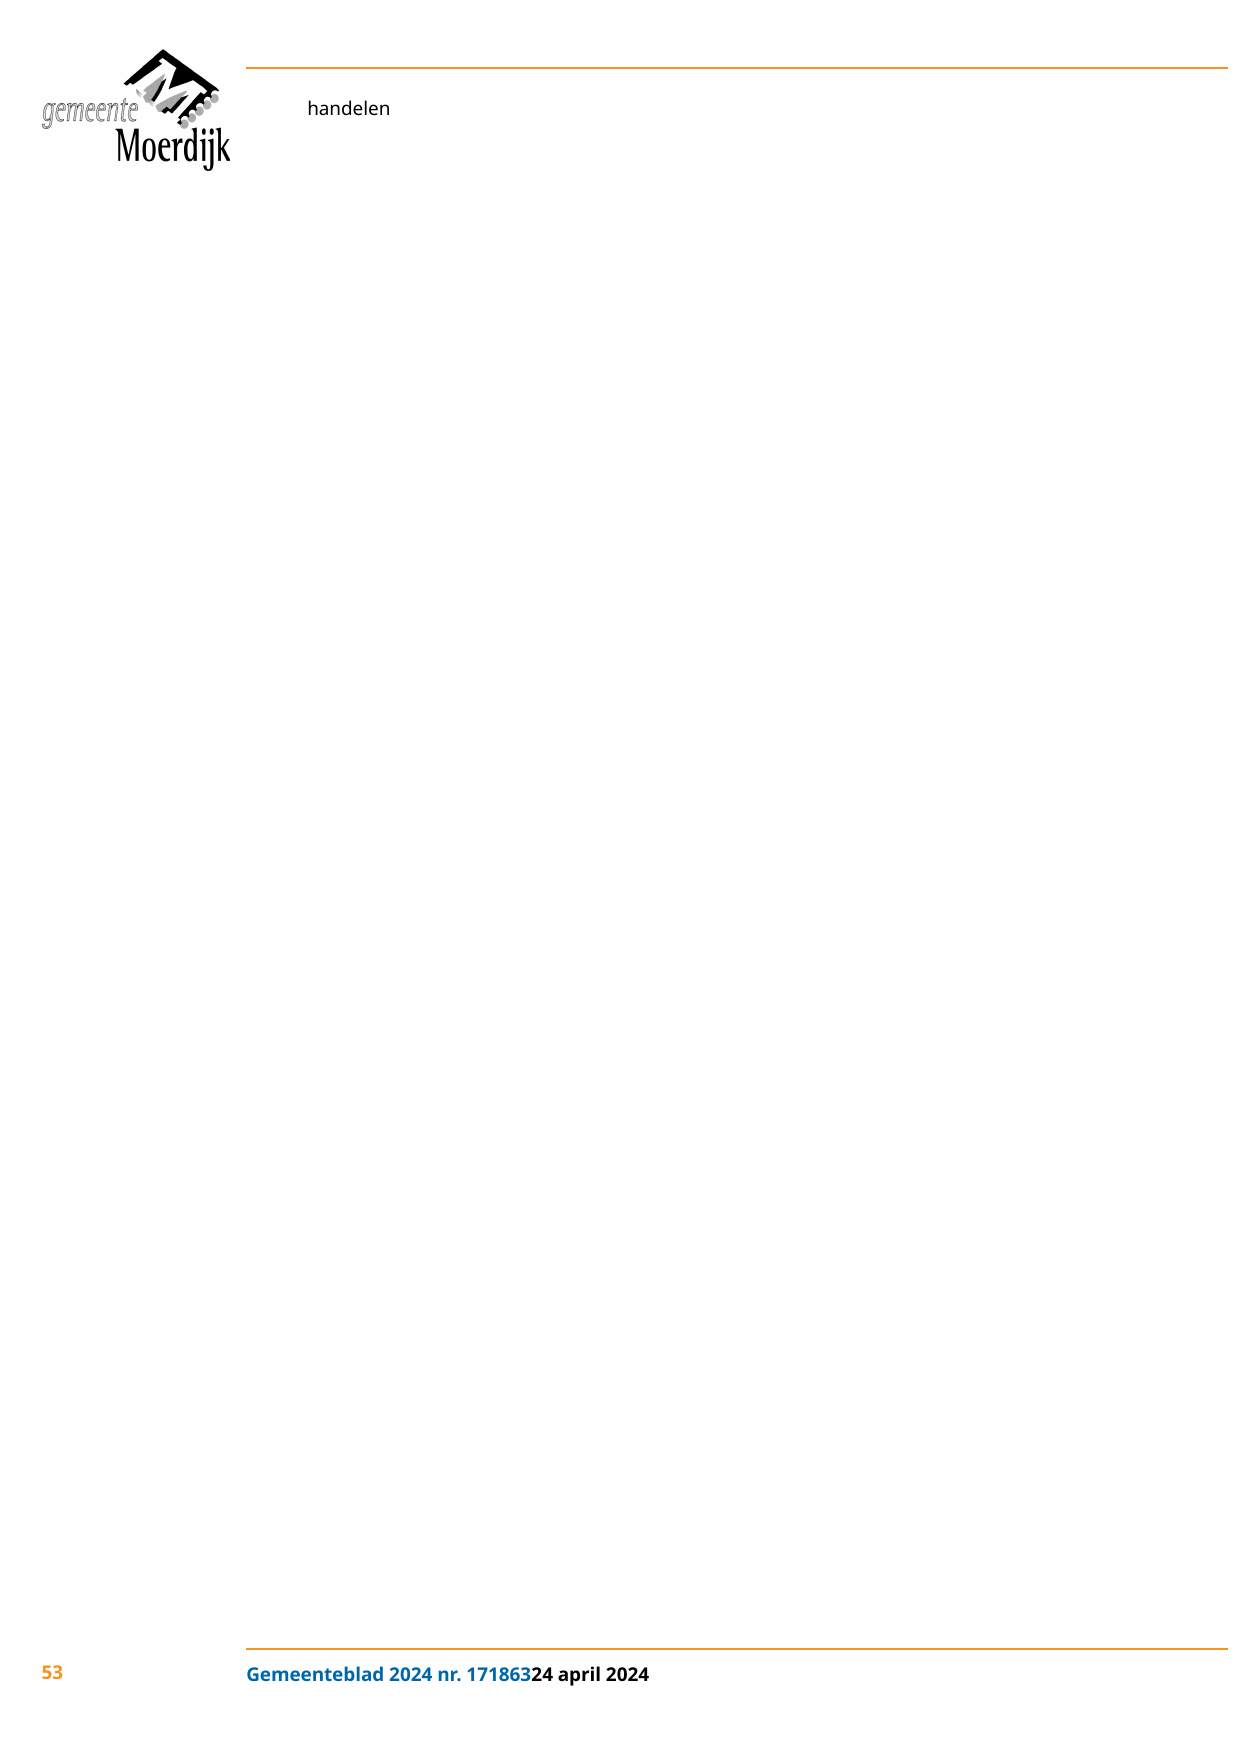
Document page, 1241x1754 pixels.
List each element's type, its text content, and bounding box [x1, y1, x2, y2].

table_cell handelen [248, 95, 1152, 121]
picture [41, 47, 231, 172]
